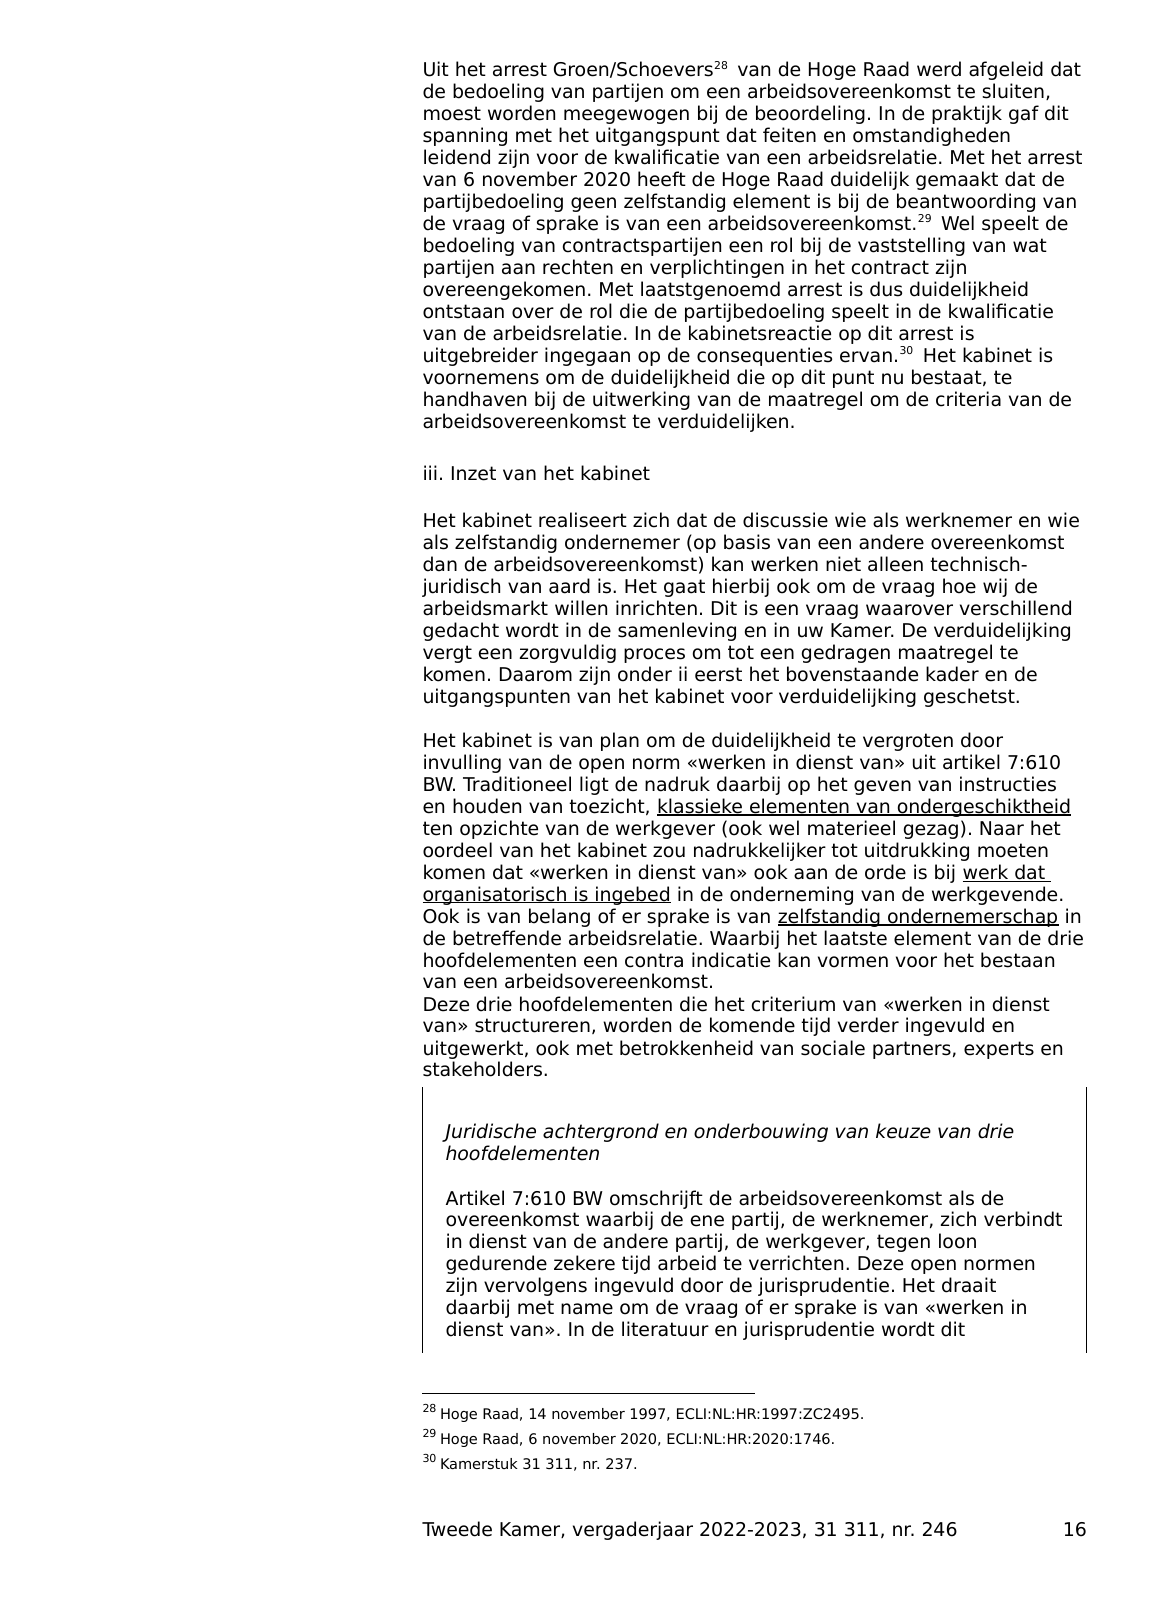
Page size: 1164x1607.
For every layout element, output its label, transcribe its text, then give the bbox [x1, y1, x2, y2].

text Het kabinet is van plan om de duidelijkheid te vergroten door invulling van de open norm «werken in dienst van» uit artikel 7:610 BW. Traditioneel ligt de nadruk daarbij op het geven van instructies en houden van toezicht, klassieke elementen van ondergeschiktheid ten opzichte van de werkgever (ook wel materieel gezag). Naar het oordeel van het kabinet zou nadrukkelijker tot uitdrukking moeten komen dat «werken in dienst van» ook aan de orde is bij werk dat organisatorisch is ingebed in de onderneming van de werkgevende. Ook is van belang of er sprake is van zelfstandig ondernemerschap in de betreffende arbeidsrelatie. Waarbij het laatste element van de drie hoofdelementen een contra indicatie kan vormen voor het bestaan van een arbeidsovereenkomst. [422, 730, 1087, 993]
text Hoge Raad, 14 november 1997, ECLI:NL:HR:1997:ZC2495. [422, 1402, 1087, 1424]
subtitle iii. Inzet van het kabinet [422, 463, 1087, 485]
text Deze drie hoofdelementen die het criterium van «werken in dienst van» structureren, worden de komende tijd verder ingevuld en uitgewerkt, ook met betrokkenheid van sociale partners, experts en stakeholders. [422, 993, 1087, 1081]
text Kamerstuk 31 311, nr. 237. [422, 1452, 1087, 1474]
text Hoge Raad, 6 november 2020, ECLI:NL:HR:2020:1746. [422, 1427, 1087, 1449]
text Uit het arrest Groen/Schoevers van de Hoge Raad werd afgeleid dat de bedoeling van partijen om een arbeidsovereenkomst te sluiten, moest worden meegewogen bij de beoordeling. In de praktijk gaf dit spanning met het uitgangspunt dat feiten en omstandigheden leidend zijn voor de kwalificatie van een arbeidsrelatie. Met het arrest van 6 november 2020 heeft de Hoge Raad duidelijk gemaakt dat de partijbedoeling geen zelfstandig element is bij de beantwoording van de vraag of sprake is van een arbeidsovereenkomst. Wel speelt de bedoeling van contractspartijen een rol bij de vaststelling van wat partijen aan rechten en verplichtingen in het contract zijn overeengekomen. Met laatstgenoemd arrest is dus duidelijkheid ontstaan over de rol die de partijbedoeling speelt in de kwalificatie van de arbeidsrelatie. In de kabinetsreactie op dit arrest is uitgebreider ingegaan op de consequenties ervan. Het kabinet is voornemens om de duidelijkheid die op dit punt nu bestaat, te handhaven bij de uitwerking van de maatregel om de criteria van de arbeidsovereenkomst te verduidelijken. [422, 59, 1087, 433]
text Het kabinet realiseert zich dat de discussie wie als werknemer en wie als zelfstandig ondernemer (op basis van een andere overeenkomst dan de arbeidsovereenkomst) kan werken niet alleen technisch-juridisch van aard is. Het gaat hierbij ook om de vraag hoe wij de arbeidsmarkt willen inrichten. Dit is een vraag waarover verschillend gedacht wordt in de samenleving en in uw Kamer. De verduidelijking vergt een zorgvuldig proces om tot een gedragen maatregel te komen. Daarom zijn onder ii eerst het bovenstaande kader en de uitgangspunten van het kabinet voor verduidelijking geschetst. [422, 510, 1087, 707]
table_header Juridische achtergrond en onderbouwing van keuze van drie hoofdelementen Artikel 7:610 BW omschrijft de arbeidsovereenkomst als de overeenkomst waarbij de ene partij, de werknemer, zich verbindt in dienst van de andere partij, de werkgever, tegen loon gedurende zekere tijd arbeid te verrichten. Deze open normen zijn vervolgens ingevuld door de jurisprudentie. Het draait daarbij met name om de vraag of er sprake is van «werken in dienst van». In de literatuur en jurisprudentie wordt dit [423, 1087, 1086, 1353]
